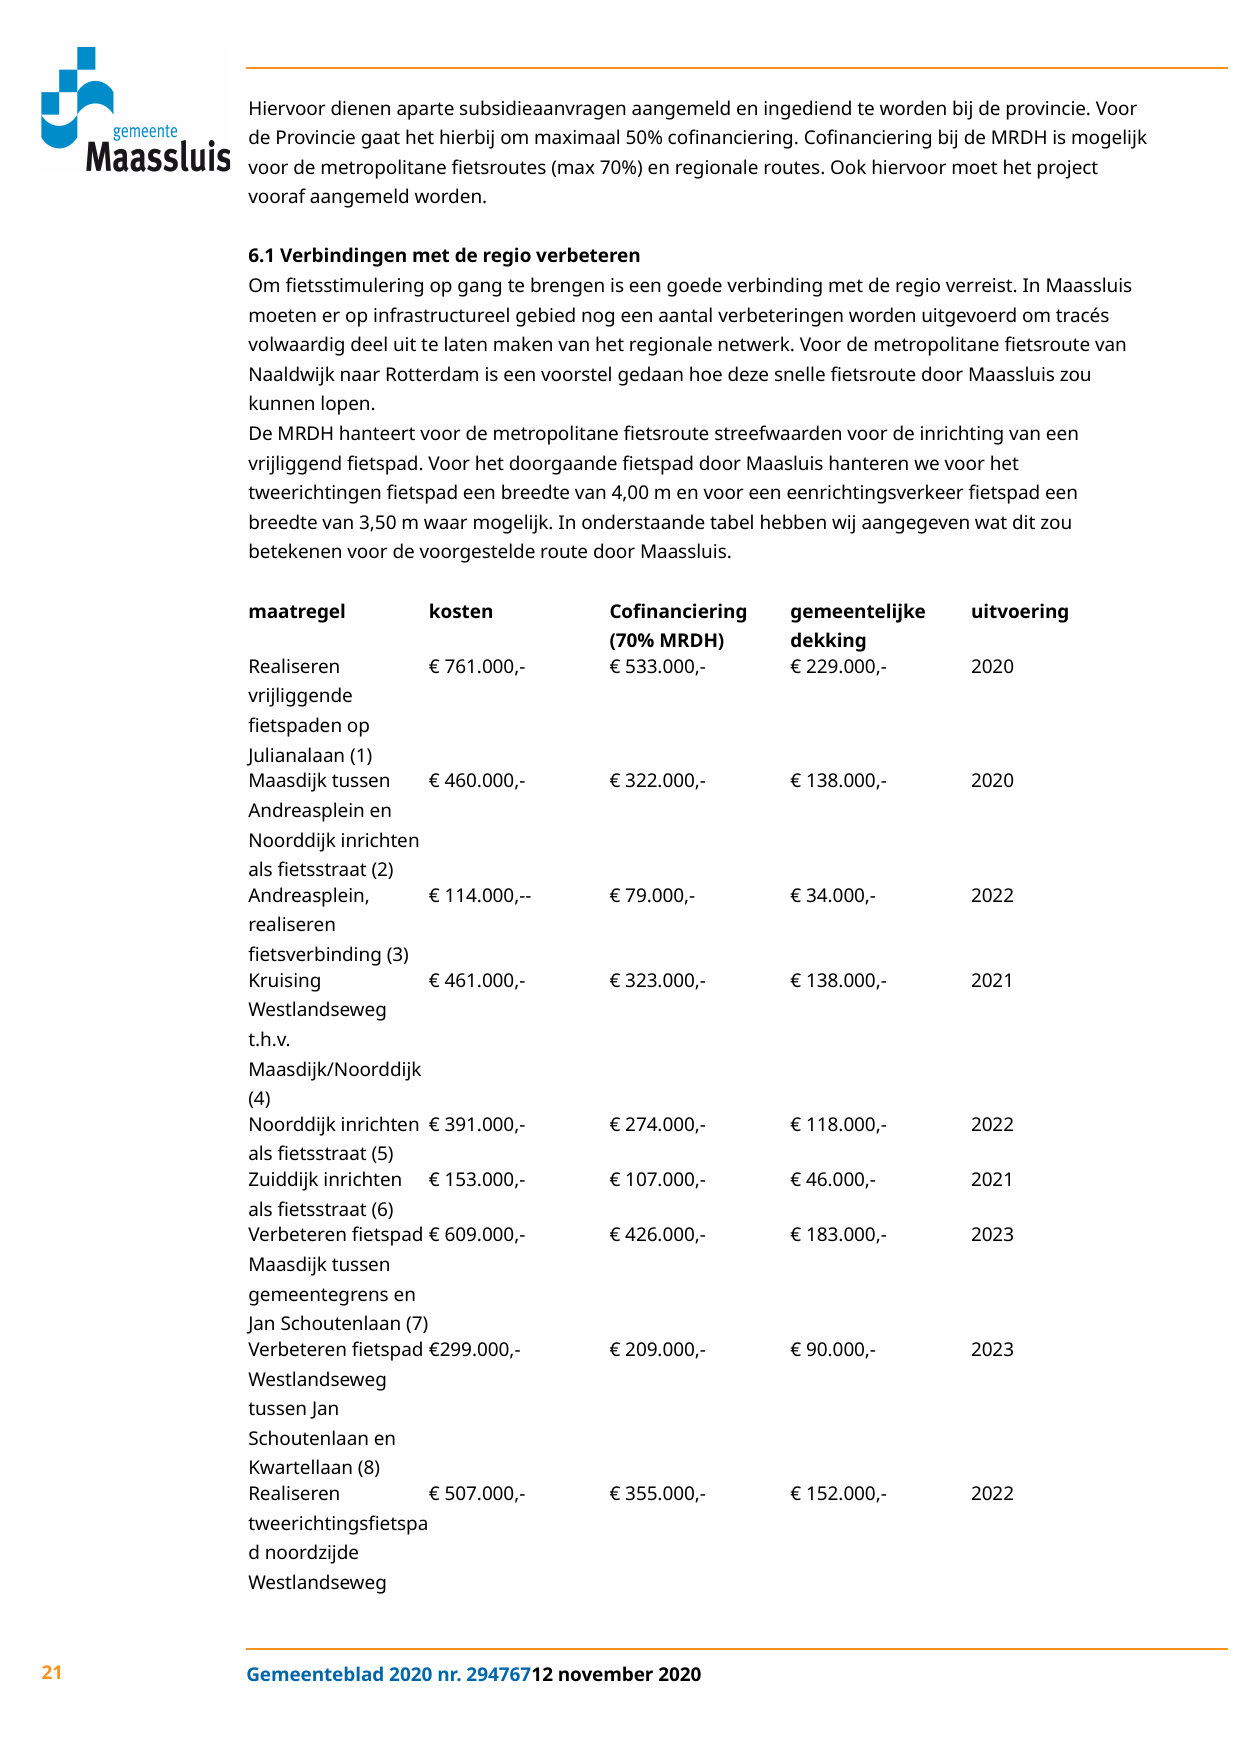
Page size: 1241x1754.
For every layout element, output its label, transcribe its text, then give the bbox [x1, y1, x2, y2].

table_cell €299.000,- [429, 1336, 609, 1480]
table_cell Andreasplein, realiseren fietsverbinding (3) [248, 882, 429, 967]
table_cell Verbeteren fietspad Maasdijk tussen gemeentegrens en Jan Schoutenlaan (7) [248, 1222, 429, 1336]
table_header maatregel [248, 598, 429, 653]
table_cell € 461.000,- [429, 967, 609, 1111]
table_cell € 138.000,- [790, 967, 971, 1111]
table_cell € 107.000,- [609, 1166, 790, 1222]
table_cell € 79.000,- [609, 882, 790, 967]
table_cell 2022 [971, 1111, 1152, 1166]
text Om fietsstimulering op gang te brengen is een goede verbinding met de regio verreist. In Maassluis moeten er op infrastructureel gebied nog een aantal verbeteringen worden uitgevoerd om tracés volwaardig deel uit te laten maken van het regionale netwerk. Voor de metropolitane fietsroute van Naaldwijk naar Rotterdam is een voorstel gedaan hoe deze snelle fietsroute door Maassluis zou kunnen lopen. [248, 272, 1152, 416]
table_cell € 322.000,- [609, 768, 790, 882]
table_cell € 426.000,- [609, 1222, 790, 1336]
table_cell Kruising Westlandseweg t.h.v. Maasdijk/Noorddijk (4) [248, 967, 429, 1111]
table_cell € 46.000,- [790, 1166, 971, 1222]
table_cell € 323.000,- [609, 967, 790, 1111]
table_cell € 533.000,- [609, 653, 790, 768]
table_header gemeentelijke dekking [790, 598, 971, 653]
table_cell € 183.000,- [790, 1222, 971, 1336]
table_cell € 209.000,- [609, 1336, 790, 1480]
table_cell € 507.000,- [429, 1480, 609, 1595]
table_cell 2023 [971, 1222, 1152, 1336]
table_cell Verbeteren fietspad Westlandseweg tussen Jan Schoutenlaan en Kwartellaan (8) [248, 1336, 429, 1480]
table_cell € 152.000,- [790, 1480, 971, 1595]
table_cell 2022 [971, 1480, 1152, 1595]
text Hiervoor dienen aparte subsidieaanvragen aangemeld en ingediend te worden bij de provincie. Voor de Provincie gaat het hierbij om maximaal 50% cofinanciering. Cofinanciering bij de MRDH is mogelijk voor de metropolitane fietsroutes (max 70%) en regionale routes. Ook hiervoor moet het project vooraf aangemeld worden. [248, 95, 1152, 209]
table_cell € 138.000,- [790, 768, 971, 882]
table_cell 2021 [971, 1166, 1152, 1222]
table_cell € 34.000,- [790, 882, 971, 967]
table_cell Zuiddijk inrichten als fietsstraat (6) [248, 1166, 429, 1222]
text De MRDH hanteert voor de metropolitane fietsroute streefwaarden voor de inrichting van een vrijliggend fietspad. Voor het doorgaande fietspad door Maasluis hanteren we voor het tweerichtingen fietspad een breedte van 4,00 m en voor een eenrichtingsverkeer fietspad een breedte van 3,50 m waar mogelijk. In onderstaande tabel hebben wij aangegeven wat dit zou betekenen voor de voorgestelde route door Maassluis. [248, 420, 1152, 564]
table_cell Noorddijk inrichten als fietsstraat (5) [248, 1111, 429, 1166]
table_cell € 229.000,- [790, 653, 971, 768]
table_header kosten [429, 598, 609, 653]
picture [41, 47, 77, 92]
table_cell 2021 [971, 967, 1152, 1111]
table_header uitvoering [971, 598, 1152, 653]
table_cell Realiseren vrijliggende fietspaden op Julianalaan (1) [248, 653, 429, 768]
table_cell Realiseren tweerichtingsfietspad noordzijde Westlandseweg [248, 1480, 429, 1595]
table_cell € 118.000,- [790, 1111, 971, 1166]
table_cell € 460.000,- [429, 768, 609, 882]
table_cell € 274.000,- [609, 1111, 790, 1166]
table_cell € 153.000,- [429, 1166, 609, 1222]
table_cell € 391.000,- [429, 1111, 609, 1166]
table_cell € 761.000,- [429, 653, 609, 768]
table_cell 2022 [971, 882, 1152, 967]
table_header Cofinanciering (70% MRDH) [609, 598, 790, 653]
table_cell 2020 [971, 653, 1152, 768]
picture [41, 47, 231, 172]
table_cell € 355.000,- [609, 1480, 790, 1595]
text 6.1 Verbindingen met de regio verbeteren [248, 243, 1152, 268]
table_cell 2023 [971, 1336, 1152, 1480]
table_cell 2020 [971, 768, 1152, 882]
table_cell € 90.000,- [790, 1336, 971, 1480]
table_cell € 114.000,-- [429, 882, 609, 967]
table_cell € 609.000,- [429, 1222, 609, 1336]
table_cell Maasdijk tussen Andreasplein en Noorddijk inrichten als fietsstraat (2) [248, 768, 429, 882]
